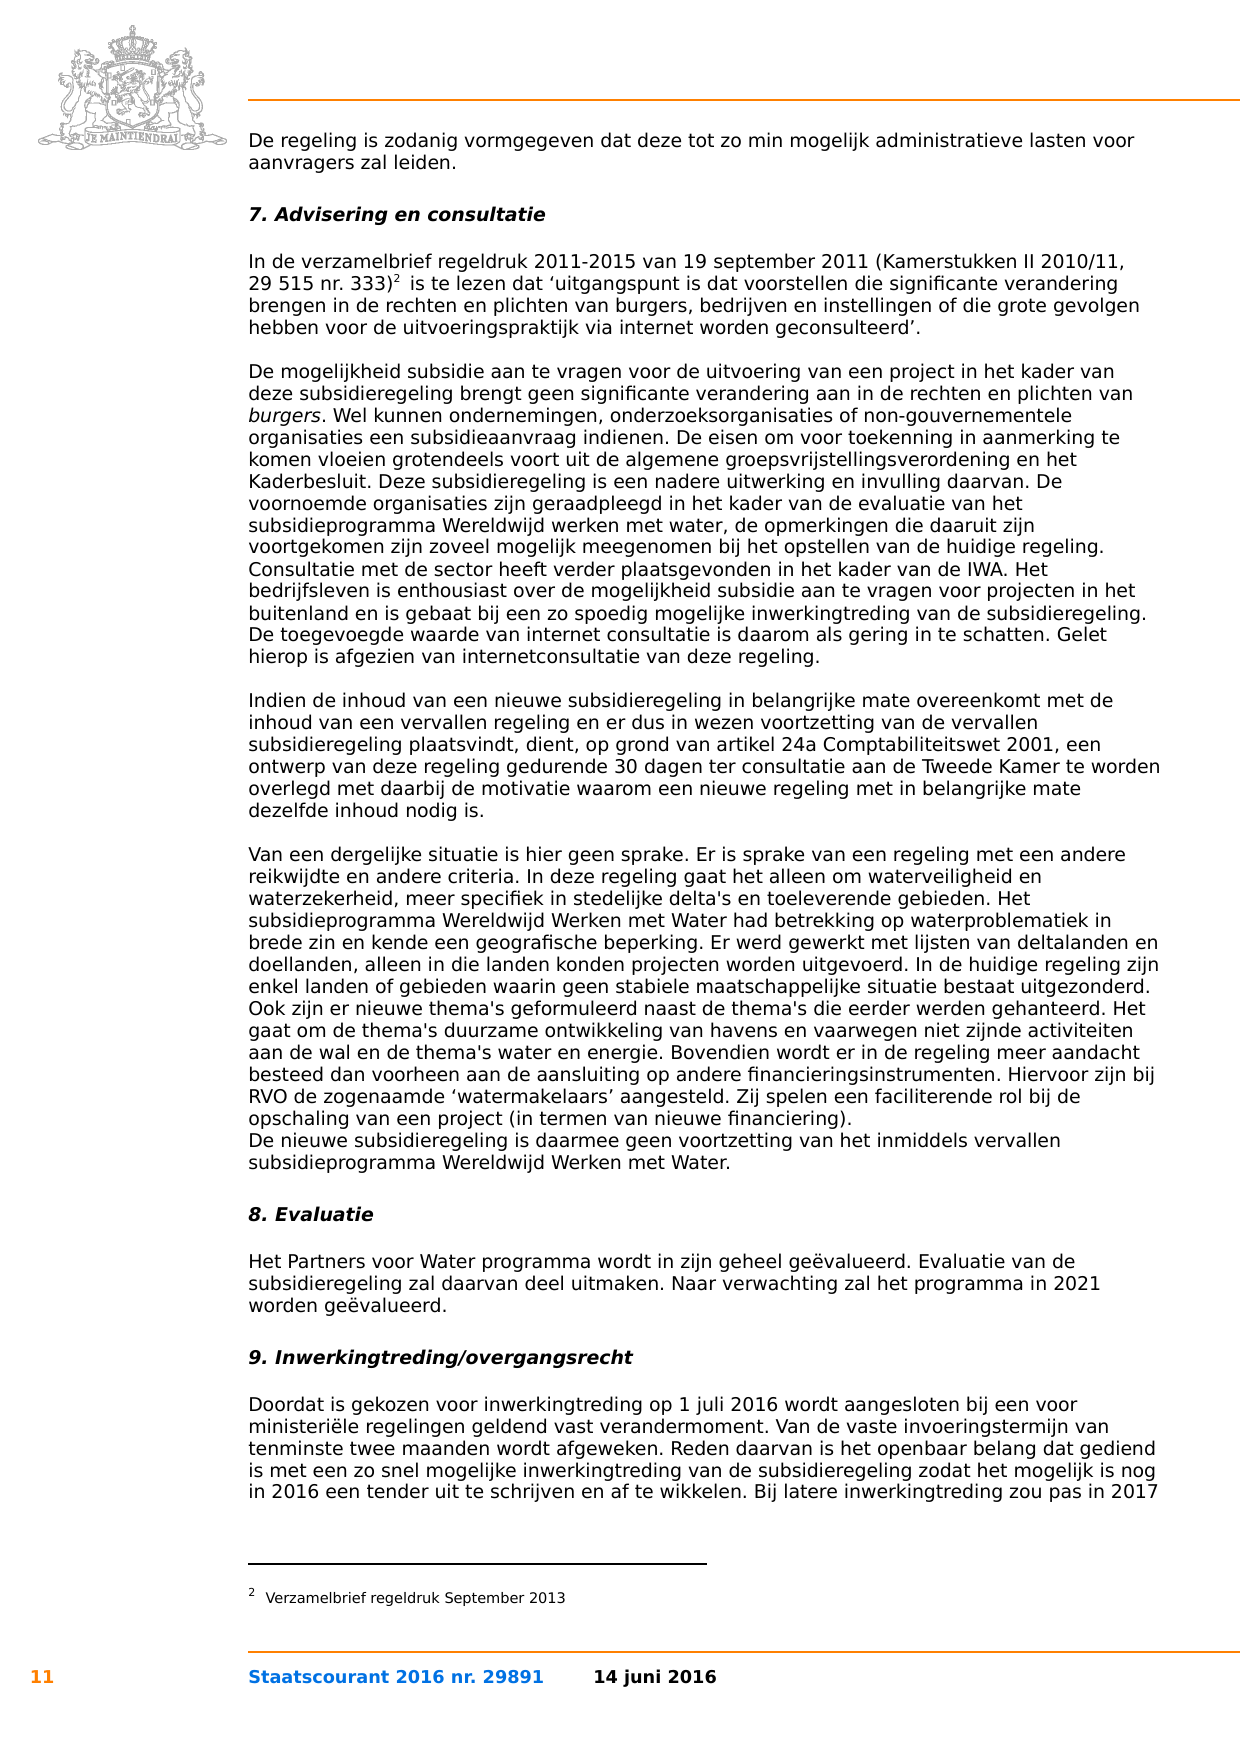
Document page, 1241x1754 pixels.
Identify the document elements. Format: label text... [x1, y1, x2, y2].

text De nieuwe subsidieregeling is daarmee geen voortzetting van het inmiddels vervallen subsidieprogramma Wereldwijd Werken met Water. [248, 1130, 1163, 1174]
text De regeling is zodanig vormgegeven dat deze tot zo min mogelijk administratieve lasten voor aanvragers zal leiden. [248, 130, 1163, 174]
text De mogelijkheid subsidie aan te vragen voor de uitvoering van een project in het kader van deze subsidieregeling brengt geen significante verandering aan in de rechten en plichten van burgers. Wel kunnen ondernemingen, onderzoeksorganisaties of non-gouvernementele organisaties een subsidieaanvraag indienen. De eisen om voor toekenning in aanmerking te komen vloeien grotendeels voort uit de algemene groepsvrijstellingsverordening en het Kaderbesluit. Deze subsidieregeling is een nadere uitwerking en invulling daarvan. De voornoemde organisaties zijn geraadpleegd in het kader van de evaluatie van het subsidieprogramma Wereldwijd werken met water, de opmerkingen die daaruit zijn voortgekomen zijn zoveel mogelijk meegenomen bij het opstellen van de huidige regeling. Consultatie met de sector heeft verder plaatsgevonden in het kader van de IWA. Het bedrijfsleven is enthousiast over de mogelijkheid subsidie aan te vragen voor projecten in het buitenland en is gebaat bij een zo spoedig mogelijke inwerkingtreding van de subsidieregeling. De toegevoegde waarde van internet consultatie is daarom als gering in te schatten. Gelet hierop is afgezien van internetconsultatie van deze regeling. [248, 361, 1163, 668]
subtitle 7. Advisering en consultatie [248, 204, 1163, 226]
subtitle 9. Inwerkingtreding/overgangsrecht [248, 1347, 1163, 1368]
picture [38, 25, 227, 150]
text Indien de inhoud van een nieuwe subsidieregeling in belangrijke mate overeenkomt met de inhoud van een vervallen regeling en er dus in wezen voortzetting van de vervallen subsidieregeling plaatsvindt, dient, op grond van artikel 24a Comptabiliteitswet 2001, een ontwerp van deze regeling gedurende 30 dagen ter consultatie aan de Tweede Kamer te worden overlegd met daarbij de motivatie waarom een nieuwe regeling met in belangrijke mate dezelfde inhoud nodig is. [248, 690, 1163, 822]
text In de verzamelbrief regeldruk 2011-2015 van 19 september 2011 (Kamerstukken II 2010/11, 29 515 nr. 333) is te lezen dat ‘uitgangspunt is dat voorstellen die significante verandering brengen in de rechten en plichten van burgers, bedrijven en instellingen of die grote gevolgen hebben voor de uitvoeringspraktijk via internet worden geconsulteerd’. [248, 251, 1163, 339]
text Het Partners voor Water programma wordt in zijn geheel geëvalueerd. Evaluatie van de subsidieregeling zal daarvan deel uitmaken. Naar verwachting zal het programma in 2021 worden geëvalueerd. [248, 1251, 1163, 1317]
text Doordat is gekozen voor inwerkingtreding op 1 juli 2016 wordt aangesloten bij een voor ministeriële regelingen geldend vast verandermoment. Van de vaste invoeringstermijn van tenminste twee maanden wordt afgeweken. Reden daarvan is het openbaar belang dat gediend is met een zo snel mogelijke inwerkingtreding van de subsidieregeling zodat het mogelijk is nog in 2016 een tender uit te schrijven en af te wikkelen. Bij latere inwerkingtreding zou pas in 2017 [248, 1393, 1163, 1503]
text Van een dergelijke situatie is hier geen sprake. Er is sprake van een regeling met een andere reikwijdte en andere criteria. In deze regeling gaat het alleen om waterveiligheid en waterzekerheid, meer specifiek in stedelijke delta's en toeleverende gebieden. Het subsidieprogramma Wereldwijd Werken met Water had betrekking op waterproblematiek in brede zin en kende een geografische beperking. Er werd gewerkt met lijsten van deltalanden en doellanden, alleen in die landen konden projecten worden uitgevoerd. In de huidige regeling zijn enkel landen of gebieden waarin geen stabiele maatschappelijke situatie bestaat uitgezonderd. Ook zijn er nieuwe thema's geformuleerd naast de thema's die eerder werden gehanteerd. Het gaat om de thema's duurzame ontwikkeling van havens en vaarwegen niet zijnde activiteiten aan de wal en de thema's water en energie. Bovendien wordt er in de regeling meer aandacht besteed dan voorheen aan de aansluiting op andere financieringsinstrumenten. Hiervoor zijn bij RVO de zogenaamde ‘watermakelaars’ aangesteld. Zij spelen een faciliterende rol bij de opschaling van een project (in termen van nieuwe financiering). [248, 844, 1163, 1130]
subtitle 8. Evaluatie [248, 1204, 1163, 1226]
text Verzamelbrief regeldruk September 2013 [248, 1586, 1163, 1608]
